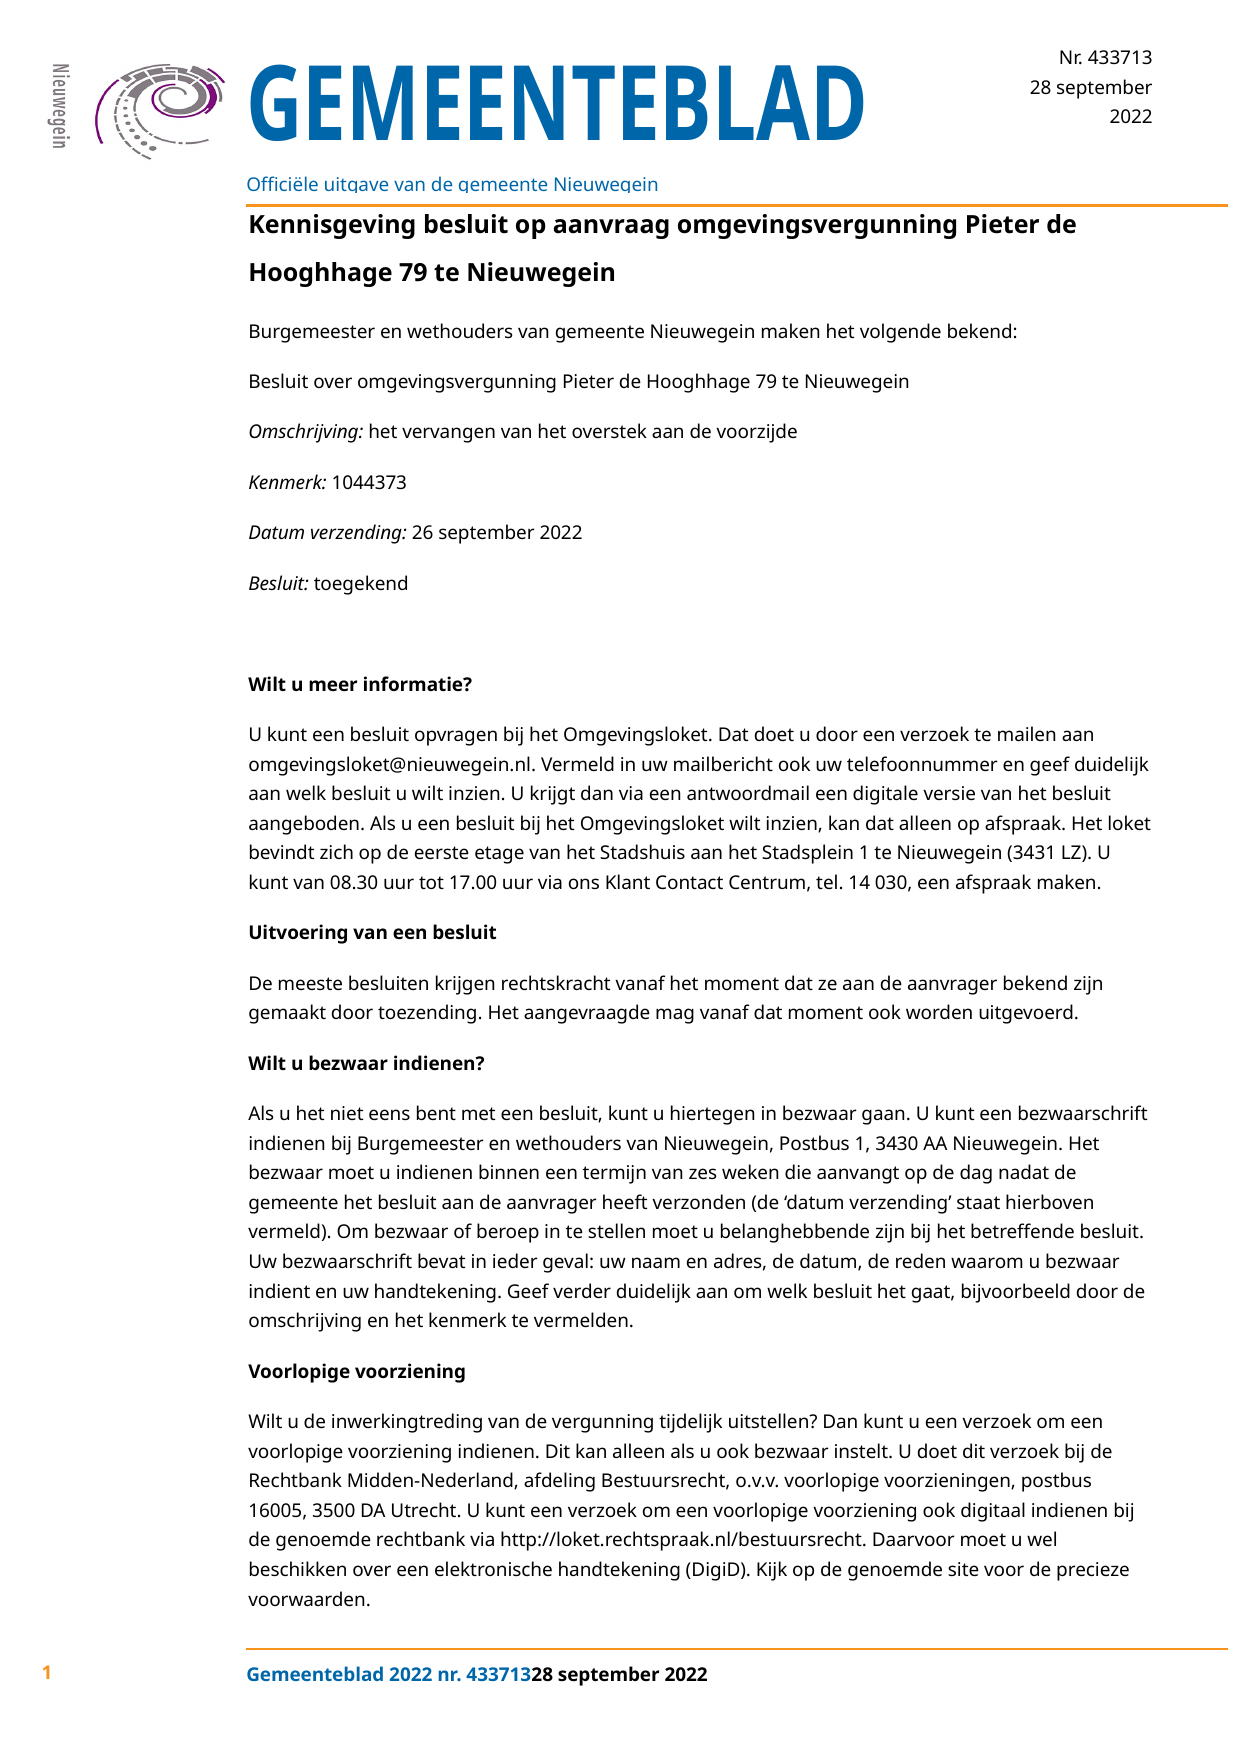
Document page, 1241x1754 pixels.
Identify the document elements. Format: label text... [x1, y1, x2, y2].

text Kennisgeving besluit op aanvraag omgevingsvergunning Pieter de Hooghhage 79 te Nieuwegein [248, 207, 1152, 288]
text Als u het niet eens bent met een besluit, kunt u hiertegen in bezwaar gaan. U kunt een bezwaarschrift indienen bij Burgemeester en wethouders van Nieuwegein, Postbus 1, 3430 AA Nieuwegein. Het bezwaar moet u indienen binnen een termijn van zes weken die aanvangt op de dag nadat de gemeente het besluit aan de aanvrager heeft verzonden (de ‘datum verzending’ staat hierboven vermeld). Om bezwaar of beroep in te stellen moet u belanghebbende zijn bij het betreffende besluit. Uw bezwaarschrift bevat in ieder geval: uw naam en adres, de datum, de reden waarom u bezwaar indient en uw handtekening. Geef verder duidelijk aan om welk besluit het gaat, bijvoorbeeld door de omschrijving en het kenmerk te vermelden. [248, 1100, 1152, 1333]
text Burgemeester en wethouders van gemeente Nieuwegein maken het volgende bekend: [248, 318, 1152, 344]
text Omschrijving: het vervangen van het overstek aan de voorzijde [248, 419, 1152, 444]
text U kunt een besluit opvragen bij het Omgevingsloket. Dat doet u door een verzoek te mailen aan omgevingsloket@nieuwegein.nl. Vermeld in uw mailbericht ook uw telefoonnummer en geef duidelijk aan welk besluit u wilt inzien. U krijgt dan via een antwoordmail een digitale versie van het besluit aangeboden. Als u een besluit bij het Omgevingsloket wilt inzien, kan dat alleen op afspraak. Het loket bevindt zich op de eerste etage van het Stadshuis aan het Stadsplein 1 te Nieuwegein (3431 LZ). U kunt van 08.30 uur tot 17.00 uur via ons Klant Contact Centrum, tel. 14 030, een afspraak maken. [248, 721, 1152, 895]
text Wilt u bezwaar indienen? [248, 1050, 1152, 1076]
picture [41, 47, 231, 172]
text Wilt u de inwerkingtreding van de vergunning tijdelijk uitstellen? Dan kunt u een verzoek om een voorlopige voorziening indienen. Dit kan alleen als u ook bezwaar instelt. U doet dit verzoek bij de Rechtbank Midden-Nederland, afdeling Bestuursrecht, o.v.v. voorlopige voorzieningen, postbus 16005, 3500 DA Utrecht. U kunt een verzoek om een voorlopige voorziening ook digitaal indienen bij de genoemde rechtbank via http://loket.rechtspraak.nl/bestuursrecht. Daarvoor moet u wel beschikken over een elektronische handtekening (DigiD). Kijk op de genoemde site voor de precieze voorwaarden. [248, 1408, 1152, 1612]
text Voorlopige voorziening [248, 1358, 1152, 1384]
text Besluit over omgevingsvergunning Pieter de Hooghhage 79 te Nieuwegein [248, 368, 1152, 394]
text Datum verzending: 26 september 2022 [248, 519, 1152, 545]
text De meeste besluiten krijgen rechtskracht vanaf het moment dat ze aan de aanvrager bekend zijn gemaakt door toezending. Het aangevraagde mag vanaf dat moment ook worden uitgevoerd. [248, 970, 1152, 1025]
text Kenmerk: 1044373 [248, 469, 1152, 495]
text Wilt u meer informatie? [248, 671, 1152, 697]
text Uitvoering van een besluit [248, 919, 1152, 945]
text Besluit: toegekend [248, 570, 1152, 596]
